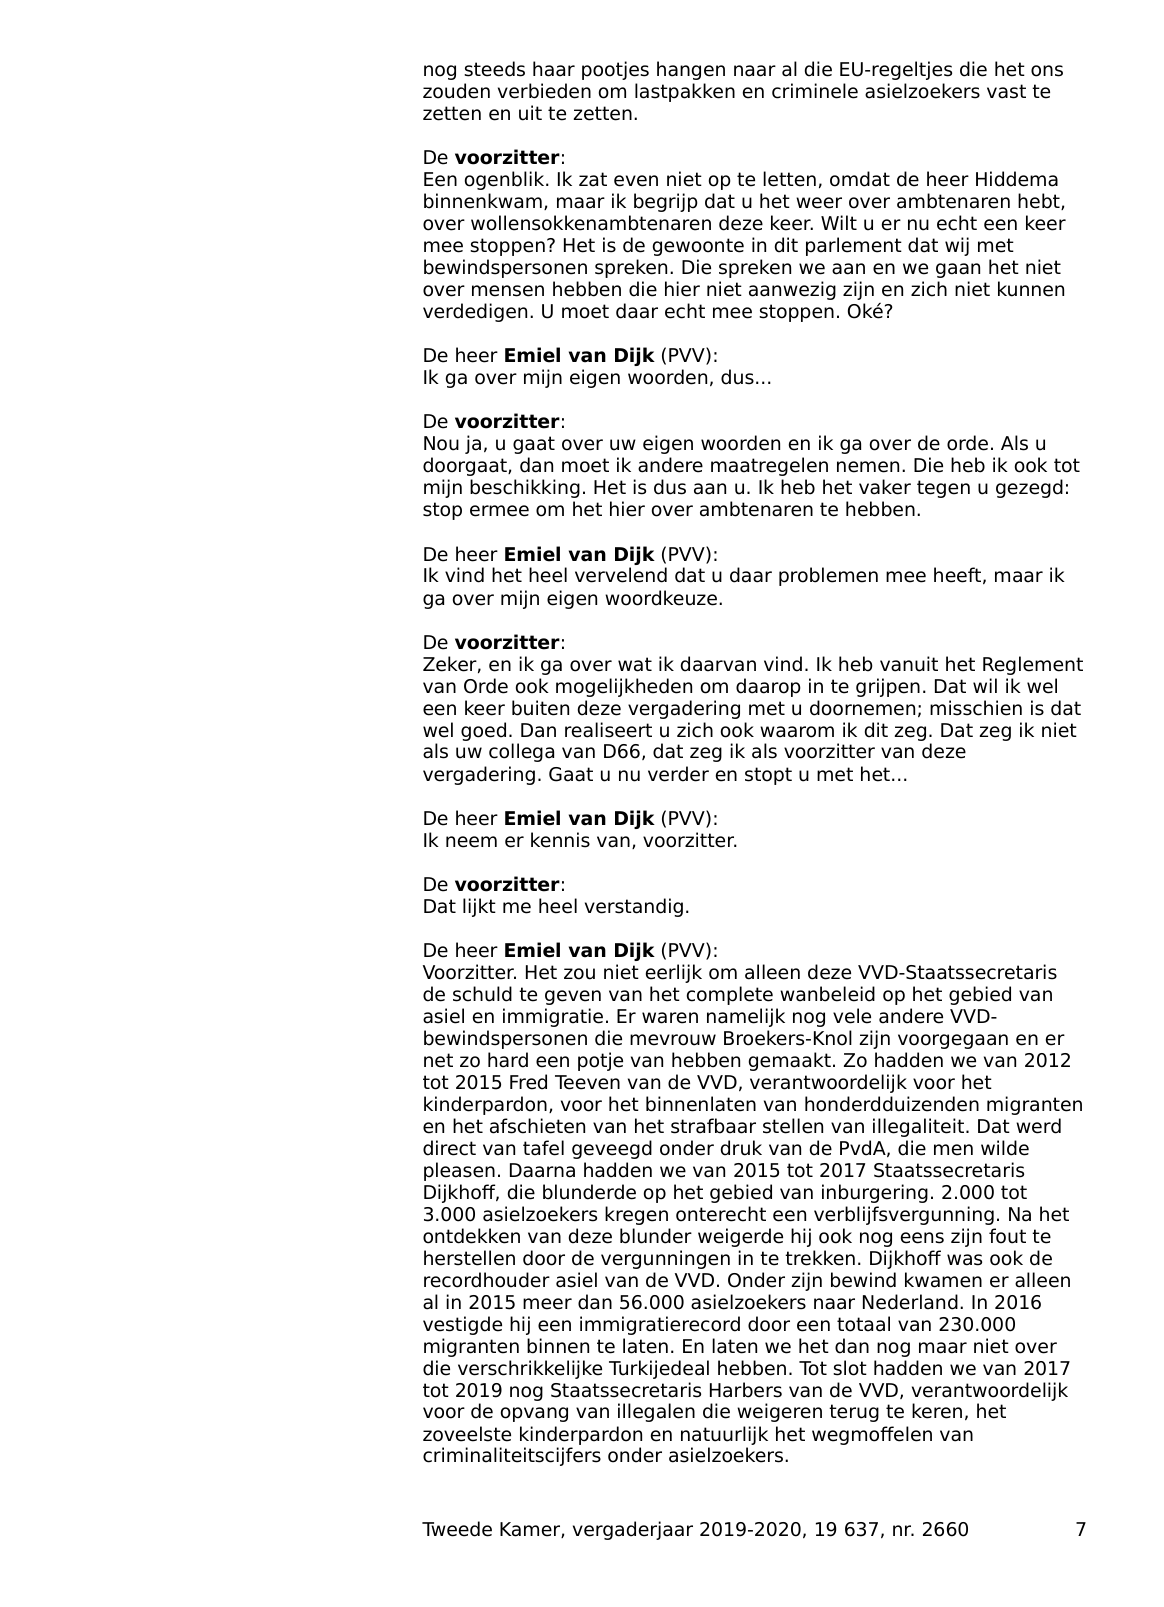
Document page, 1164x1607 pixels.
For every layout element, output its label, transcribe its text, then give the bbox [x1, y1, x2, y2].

text De voorzitter: [422, 874, 1087, 896]
text Een ogenblik. Ik zat even niet op te letten, omdat de heer Hiddema binnenkwam, maar ik begrijp dat u het weer over ambtenaren hebt, over wollensokkenambtenaren deze keer. Wilt u er nu echt een keer mee stoppen? Het is de gewoonte in dit parlement dat wij met bewindspersonen spreken. Die spreken we aan en we gaan het niet over mensen hebben die hier niet aanwezig zijn en zich niet kunnen verdedigen. U moet daar echt mee stoppen. Oké? [422, 169, 1087, 323]
text Ik ga over mijn eigen woorden, dus... [422, 367, 1087, 389]
text Voorzitter. Het zou niet eerlijk om alleen deze VVD-Staatssecretaris de schuld te geven van het complete wanbeleid op het gebied van asiel en immigratie. Er waren namelijk nog vele andere VVD-bewindspersonen die mevrouw Broekers-Knol zijn voorgegaan en er net zo hard een potje van hebben gemaakt. Zo hadden we van 2012 tot 2015 Fred Teeven van de VVD, verantwoordelijk voor het kinderpardon, voor het binnenlaten van honderdduizenden migranten en het afschieten van het strafbaar stellen van illegaliteit. Dat werd direct van tafel geveegd onder druk van de PvdA, die men wilde pleasen. Daarna hadden we van 2015 tot 2017 Staatssecretaris Dijkhoff, die blunderde op het gebied van inburgering. 2.000 tot 3.000 asielzoekers kregen onterecht een verblijfsvergunning. Na het ontdekken van deze blunder weigerde hij ook nog eens zijn fout te herstellen door de vergunningen in te trekken. Dijkhoff was ook de recordhouder asiel van de VVD. Onder zijn bewind kwamen er alleen al in 2015 meer dan 56.000 asielzoekers naar Nederland. In 2016 vestigde hij een immigratierecord door een totaal van 230.000 migranten binnen te laten. En laten we het dan nog maar niet over die verschrikkelijke Turkijedeal hebben. Tot slot hadden we van 2017 tot 2019 nog Staatssecretaris Harbers van de VVD, verantwoordelijk voor de opvang van illegalen die weigeren terug te keren, het zoveelste kinderpardon en natuurlijk het wegmoffelen van criminaliteitscijfers onder asielzoekers. [422, 962, 1087, 1467]
text nog steeds haar pootjes hangen naar al die EU-regeltjes die het ons zouden verbieden om lastpakken en criminele asielzoekers vast te zetten en uit te zetten. [422, 59, 1087, 125]
text De heer Emiel van Dijk (PVV): [422, 940, 1087, 962]
text Dat lijkt me heel verstandig. [422, 896, 1087, 918]
text De voorzitter: [422, 632, 1087, 653]
text Ik vind het heel vervelend dat u daar problemen mee heeft, maar ik ga over mijn eigen woordkeuze. [422, 565, 1087, 609]
text De voorzitter: [422, 147, 1087, 169]
text Ik neem er kennis van, voorzitter. [422, 829, 1087, 852]
text Zeker, en ik ga over wat ik daarvan vind. Ik heb vanuit het Reglement van Orde ook mogelijkheden om daarop in te grijpen. Dat wil ik wel een keer buiten deze vergadering met u doornemen; misschien is dat wel goed. Dan realiseert u zich ook waarom ik dit zeg. Dat zeg ik niet als uw collega van D66, dat zeg ik als voorzitter van deze vergadering. Gaat u nu verder en stopt u met het... [422, 653, 1087, 785]
text De voorzitter: [422, 411, 1087, 433]
text Nou ja, u gaat over uw eigen woorden en ik ga over de orde. Als u doorgaat, dan moet ik andere maatregelen nemen. Die heb ik ook tot mijn beschikking. Het is dus aan u. Ik heb het vaker tegen u gezegd: stop ermee om het hier over ambtenaren te hebben. [422, 433, 1087, 521]
text De heer Emiel van Dijk (PVV): [422, 345, 1087, 367]
text De heer Emiel van Dijk (PVV): [422, 808, 1087, 829]
text De heer Emiel van Dijk (PVV): [422, 543, 1087, 565]
